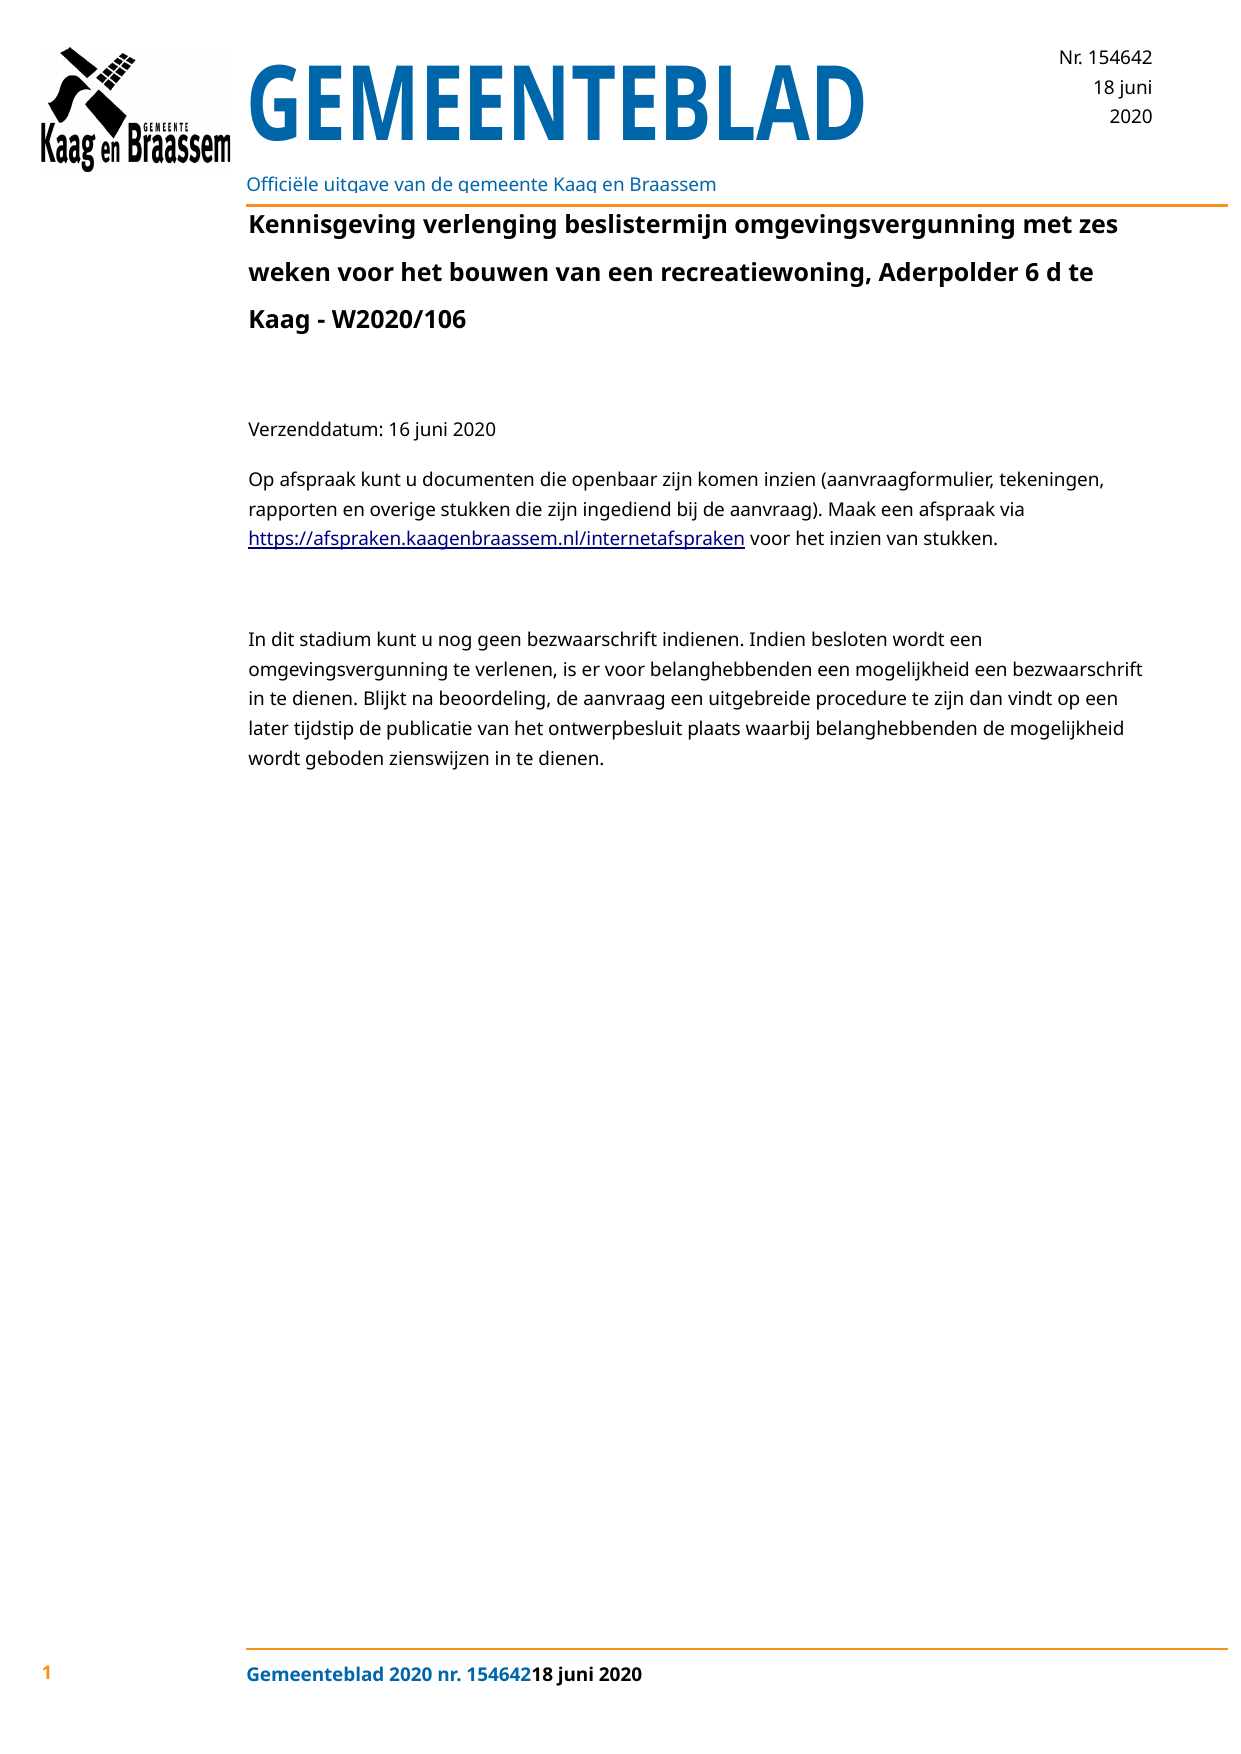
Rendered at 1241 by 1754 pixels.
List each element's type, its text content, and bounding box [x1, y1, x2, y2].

text Verzenddatum: 16 juni 2020 [248, 416, 1152, 442]
text Op afspraak kunt u documenten die openbaar zijn komen inzien (aanvraagformulier, tekeningen, rapporten en overige stukken die zijn ingediend bij de aanvraag). Maak een afspraak via https://afspraken.kaagenbraassem.nl/internetafspraken voor het inzien van stukken. [248, 466, 1152, 551]
text In dit stadium kunt u nog geen bezwaarschrift indienen. Indien besloten wordt een omgevingsvergunning te verlenen, is er voor belanghebbenden een mogelijkheid een bezwaarschrift in te dienen. Blijkt na beoordeling, de aanvraag een uitgebreide procedure te zijn dan vindt op een later tijdstip de publicatie van het ontwerpbesluit plaats waarbij belanghebbenden de mogelijkheid wordt geboden zienswijzen in te dienen. [248, 626, 1152, 770]
picture [41, 47, 231, 172]
text Kennisgeving verlenging beslistermijn omgevingsvergunning met zes weken voor het bouwen van een recreatiewoning, Aderpolder 6 d te Kaag - W2020/106 [248, 207, 1152, 336]
